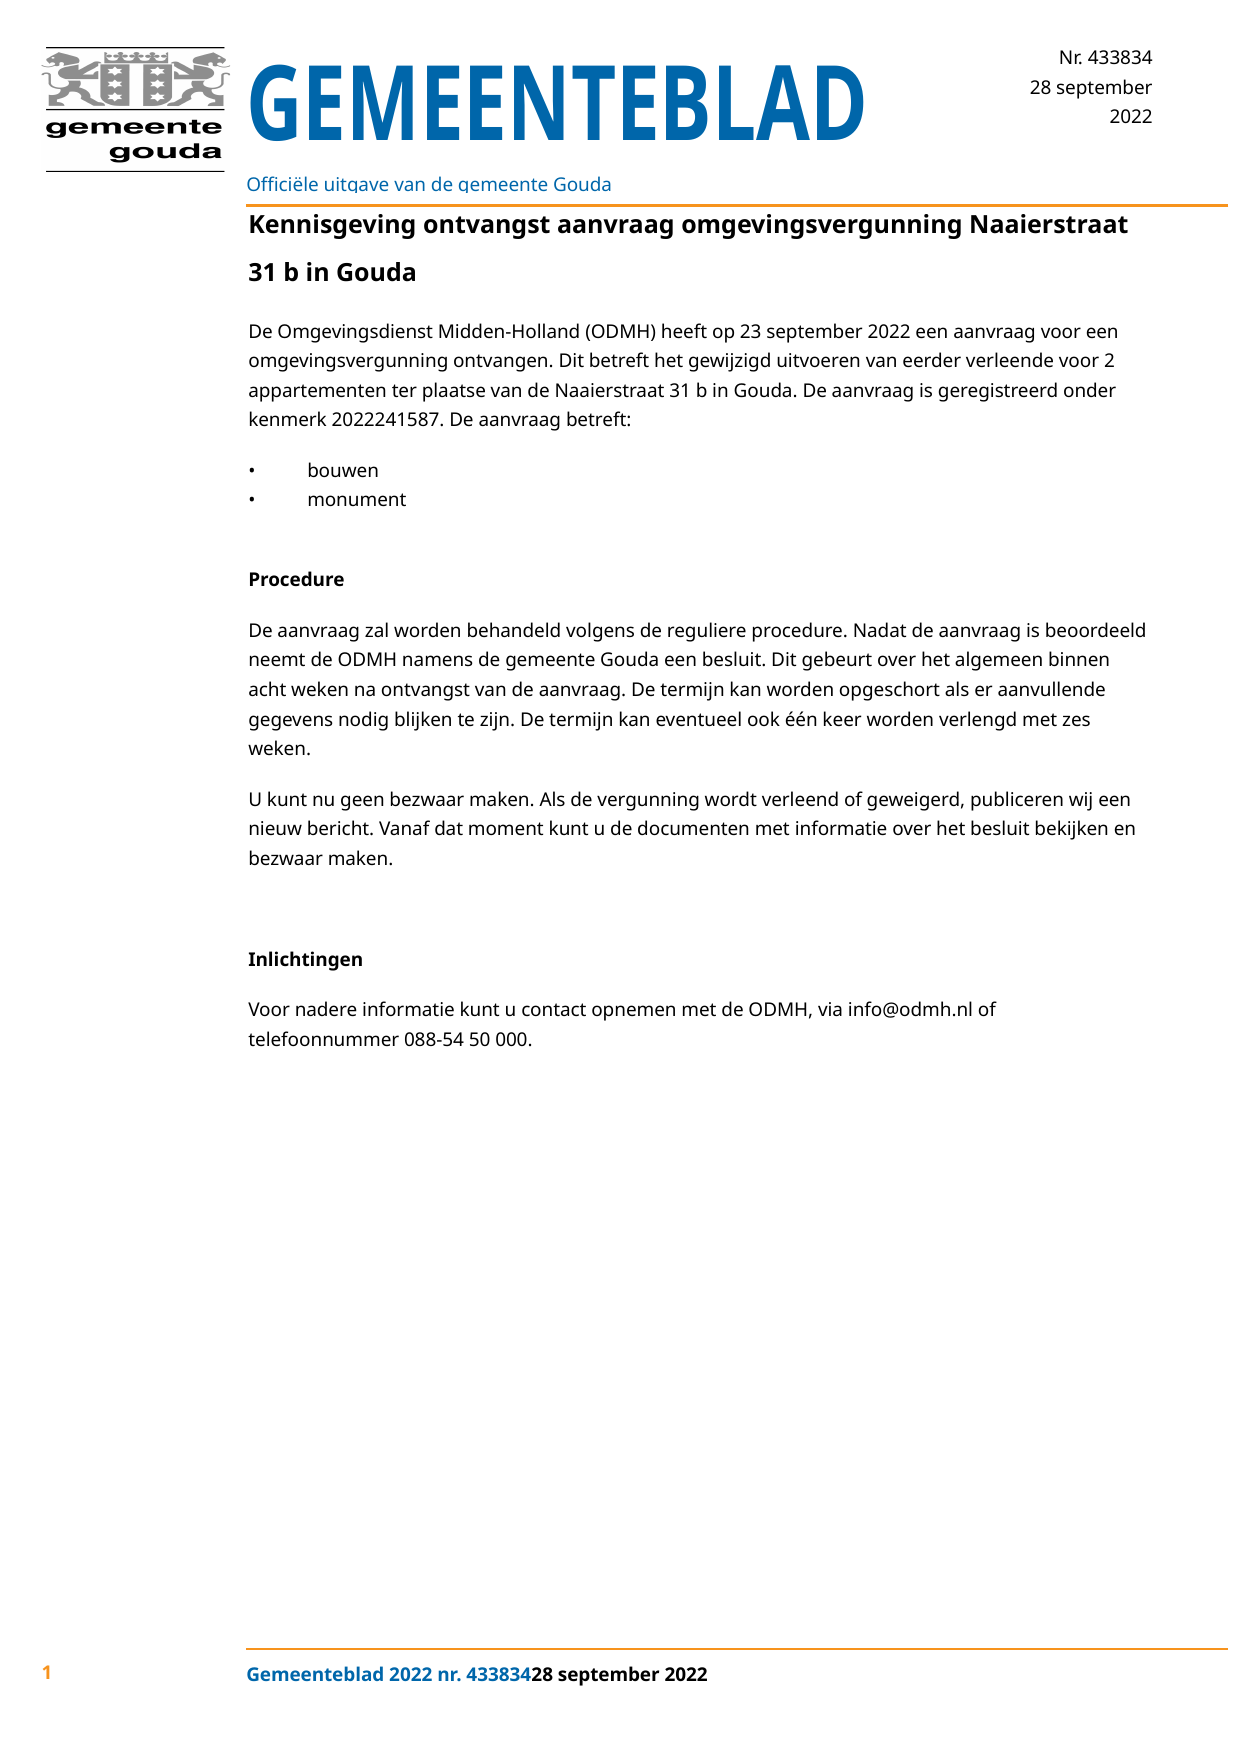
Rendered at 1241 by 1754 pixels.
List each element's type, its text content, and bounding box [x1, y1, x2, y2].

text Procedure [248, 567, 1152, 592]
list monument [248, 487, 1152, 512]
text Voor nadere informatie kunt u contact opnemen met de ODMH, via info@odmh.nl of telefoonnummer 088-54 50 000. [248, 996, 1152, 1052]
text Kennisgeving ontvangst aanvraag omgevingsvergunning Naaierstraat 31 b in Gouda [248, 207, 1152, 288]
list bouwen [248, 457, 1152, 483]
text De aanvraag zal worden behandeld volgens de reguliere procedure. Nadat de aanvraag is beoordeeld neemt de ODMH namens de gemeente Gouda een besluit. Dit gebeurt over het algemeen binnen acht weken na ontvangst van de aanvraag. De termijn kan worden opgeschort als er aanvullende gegevens nodig blijken te zijn. De termijn kan eventueel ook één keer worden verlengd met zes weken. [248, 617, 1152, 761]
text U kunt nu geen bezwaar maken. Als de vergunning wordt verleend of geweigerd, publiceren wij een nieuw bericht. Vanaf dat moment kunt u de documenten met informatie over het besluit bekijken en bezwaar maken. [248, 786, 1152, 871]
text Inlichtingen [248, 946, 1152, 972]
picture [41, 47, 231, 172]
text De Omgevingsdienst Midden-Holland (ODMH) heeft op 23 september 2022 een aanvraag voor een omgevingsvergunning ontvangen. Dit betreft het gewijzigd uitvoeren van eerder verleende voor 2 appartementen ter plaatse van de Naaierstraat 31 b in Gouda. De aanvraag is geregistreerd onder kenmerk 2022241587. De aanvraag betreft: [248, 318, 1152, 432]
